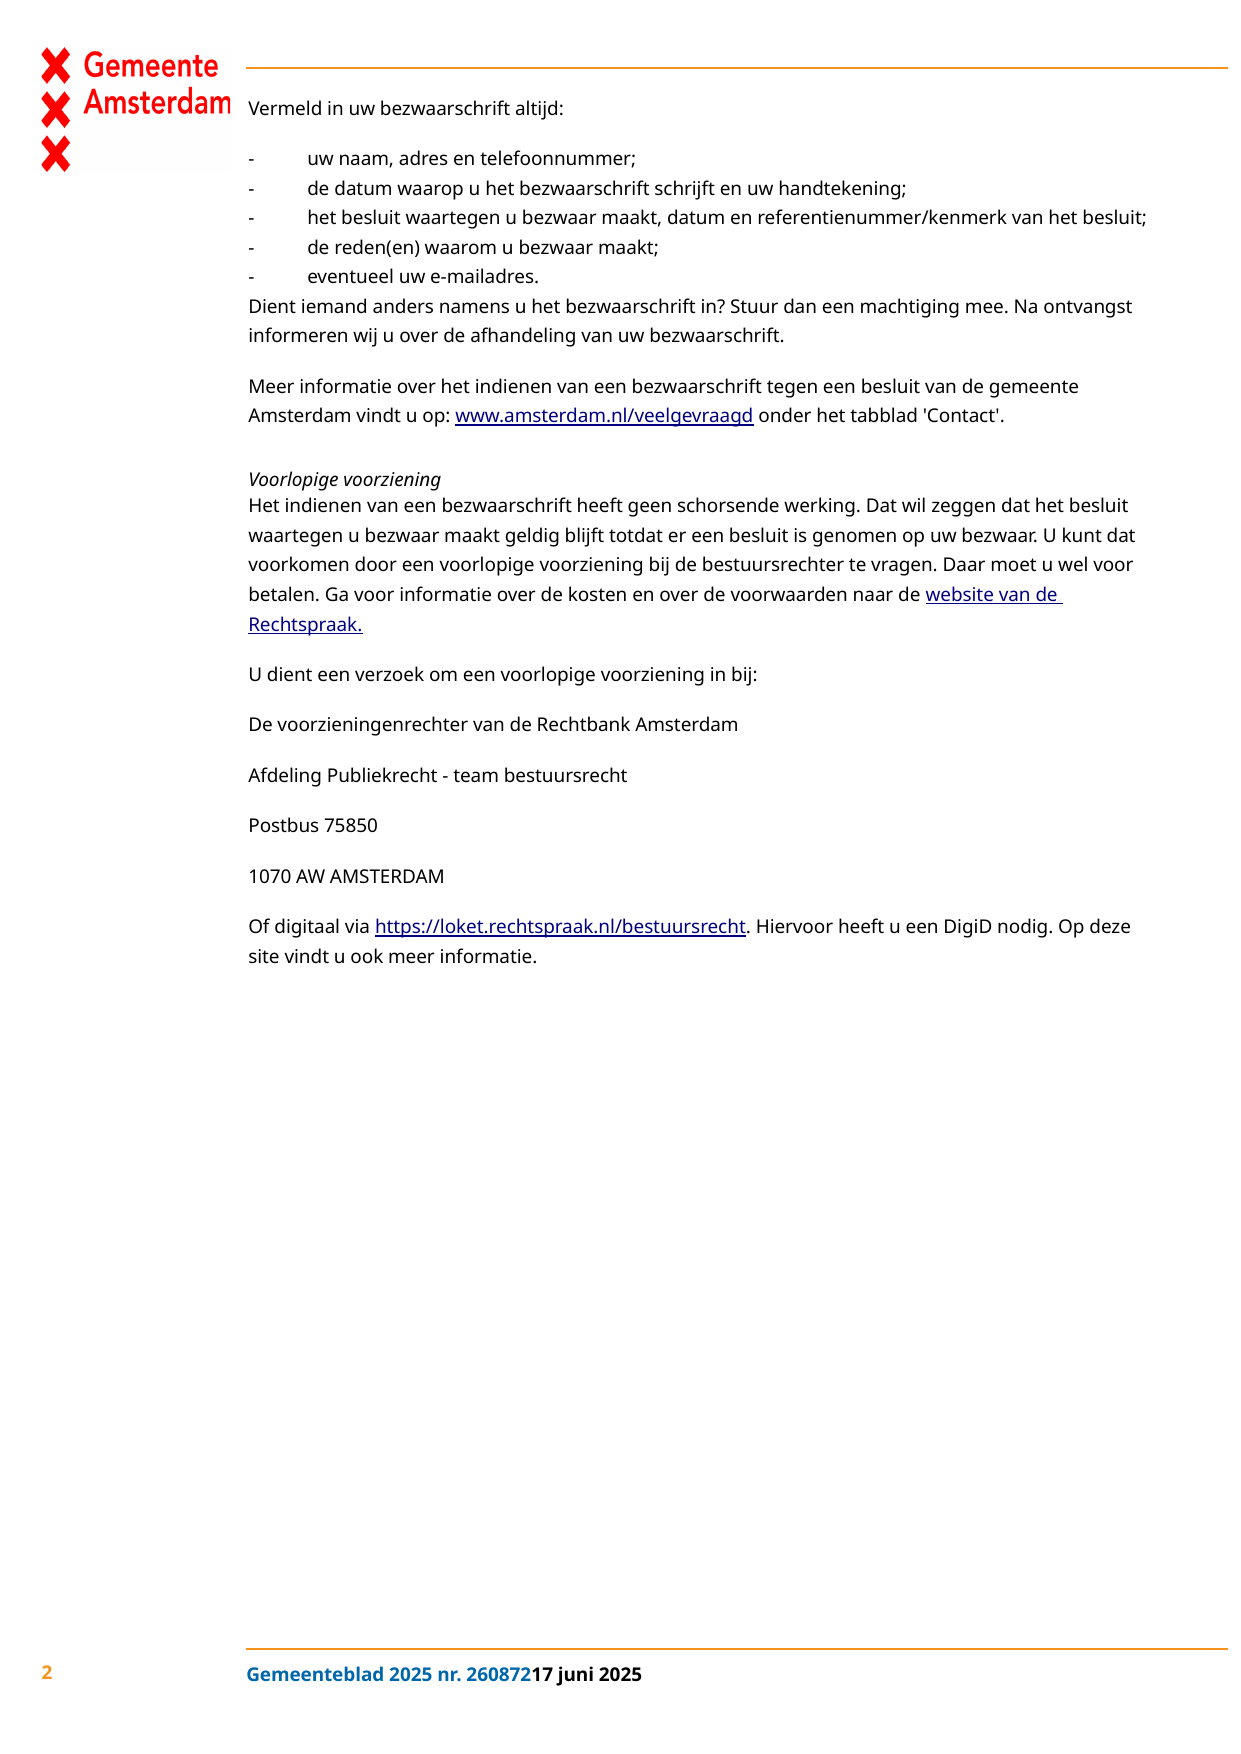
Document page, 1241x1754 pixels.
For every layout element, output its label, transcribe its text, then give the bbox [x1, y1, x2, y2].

text Postbus 75850 [248, 812, 1152, 838]
text U dient een verzoek om een voorlopige voorziening in bij: [248, 661, 1152, 687]
list het besluit waartegen u bezwaar maakt, datum en referentienummer/kenmerk van het besluit; [248, 204, 1152, 230]
text Afdeling Publiekrecht - team bestuursrecht [248, 762, 1152, 788]
text De voorzieningenrechter van de Rechtbank Amsterdam [248, 712, 1152, 737]
picture [41, 47, 231, 172]
text Meer informatie over het indienen van een bezwaarschrift tegen een besluit van de gemeente Amsterdam vindt u op: www.amsterdam.nl/veelgevraagd onder het tabblad 'Contact'. [248, 373, 1152, 428]
list uw naam, adres en telefoonnummer; [248, 145, 1152, 171]
text Het indienen van een bezwaarschrift heeft geen schorsende werking. Dat wil zeggen dat het besluit waartegen u bezwaar maakt geldig blijft totdat er een besluit is genomen op uw bezwaar. U kunt dat voorkomen door een voorlopige voorziening bij de bestuursrechter te vragen. Daar moet u wel voor betalen. Ga voor informatie over de kosten en over de voorwaarden naar de website van de Rechtspraak. [248, 492, 1152, 636]
text Voorlopige voorziening [248, 467, 1152, 492]
list eventueel uw e-mailadres. [248, 263, 1152, 289]
text 1070 AW AMSTERDAM [248, 863, 1152, 888]
text Of digitaal via https://loket.rechtspraak.nl/bestuursrecht. Hiervoor heeft u een DigiD nodig. Op deze site vindt u ook meer informatie. [248, 913, 1152, 968]
text Dient iemand anders namens u het bezwaarschrift in? Stuur dan een machtiging mee. Na ontvangst informeren wij u over de afhandeling van uw bezwaarschrift. [248, 293, 1152, 348]
list de reden(en) waarom u bezwaar maakt; [248, 234, 1152, 260]
list de datum waarop u het bezwaarschrift schrijft en uw handtekening; [248, 175, 1152, 201]
text Vermeld in uw bezwaarschrift altijd: [248, 95, 1152, 121]
